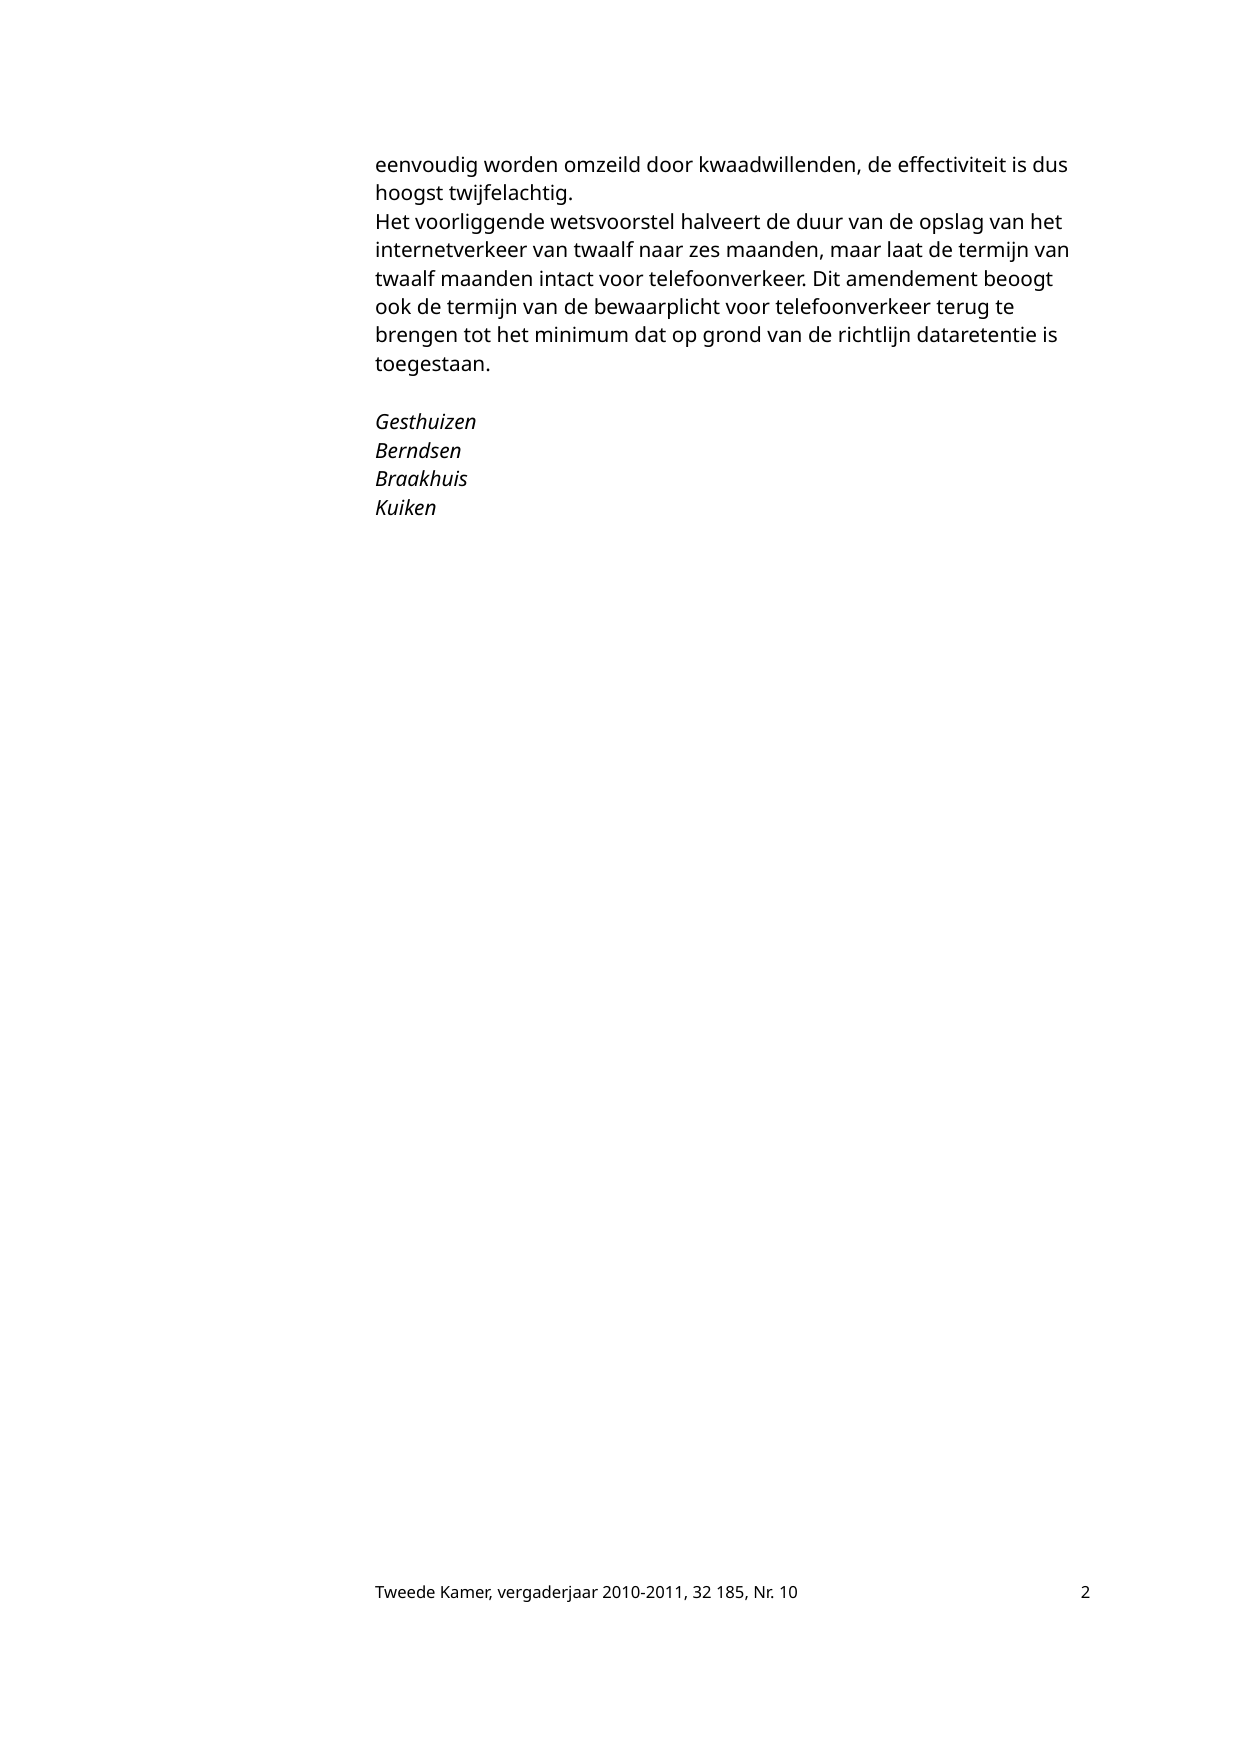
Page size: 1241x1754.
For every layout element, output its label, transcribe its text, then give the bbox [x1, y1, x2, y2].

text Berndsen [375, 436, 1090, 464]
text Kuiken [375, 493, 1090, 521]
text eenvoudig worden omzeild door kwaadwillenden, de effectiviteit is dus hoogst twijfelachtig. [375, 150, 1090, 207]
text Gesthuizen [375, 407, 1090, 436]
text Braakhuis [375, 464, 1090, 493]
text Het voorliggende wetsvoorstel halveert de duur van de opslag van het internetverkeer van twaalf naar zes maanden, maar laat de termijn van twaalf maanden intact voor telefoonverkeer. Dit amendement beoogt ook de termijn van de bewaarplicht voor telefoonverkeer terug te brengen tot het minimum dat op grond van de richtlijn dataretentie is toegestaan. [375, 207, 1090, 377]
